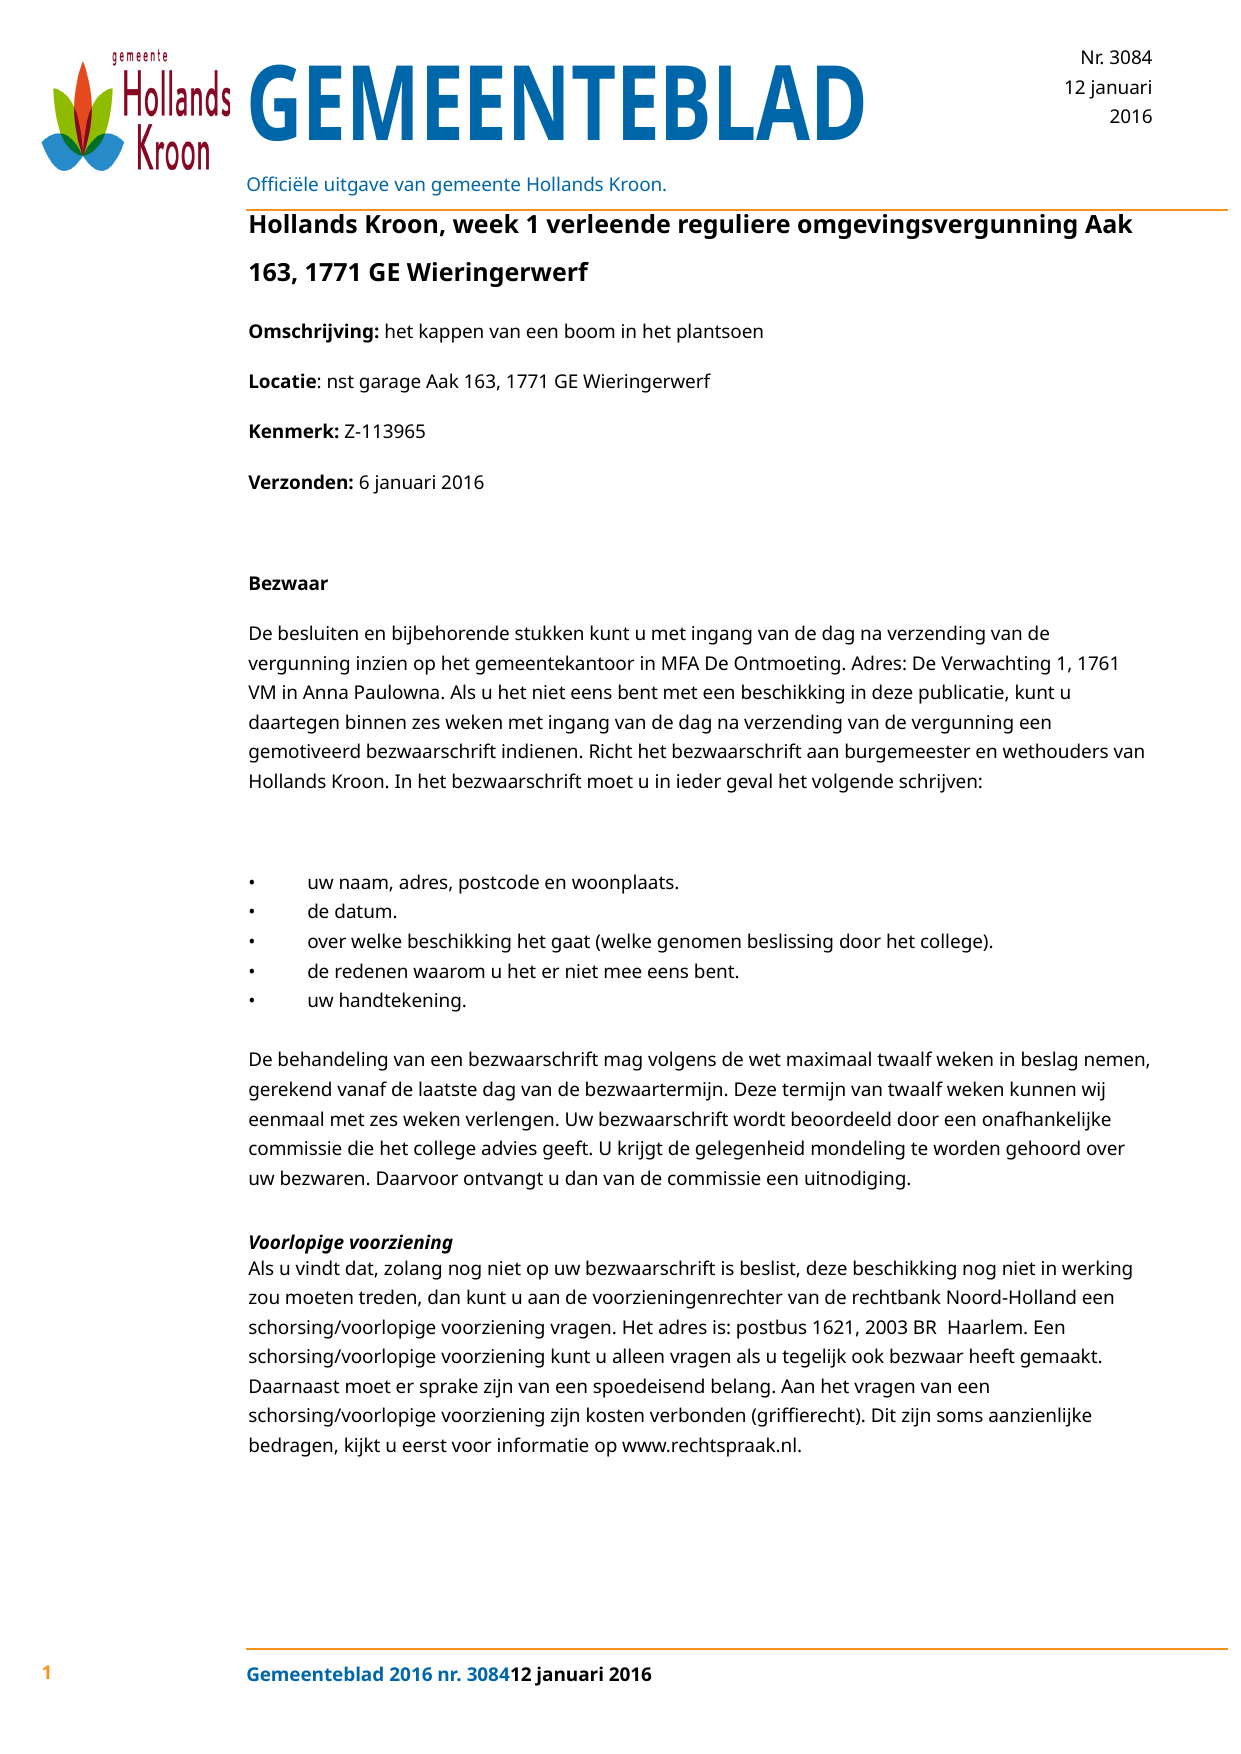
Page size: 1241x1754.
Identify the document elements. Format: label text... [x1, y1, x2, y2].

text Verzonden: 6 januari 2016 [248, 469, 1152, 495]
list de datum. [248, 899, 1152, 924]
picture [41, 47, 231, 172]
text De behandeling van een bezwaarschrift mag volgens de wet maximaal twaalf weken in beslag nemen, gerekend vanaf de laatste dag van de bezwaartermijn. Deze termijn van twaalf weken kunnen wij eenmaal met zes weken verlengen. Uw bezwaarschrift wordt beoordeeld door een onafhankelijke commissie die het college advies geeft. U krijgt de gelegenheid mondeling te worden gehoord over uw bezwaren. Daarvoor ontvangt u dan van de commissie een uitnodiging. [248, 1047, 1152, 1191]
text Locatie: nst garage Aak 163, 1771 GE Wieringerwerf [248, 368, 1152, 394]
text Als u vindt dat, zolang nog niet op uw bezwaarschrift is beslist, deze beschikking nog niet in werking zou moeten treden, dan kunt u aan de voorzieningenrechter van de rechtbank Noord-Holland een schorsing/voorlopige voorziening vragen. Het adres is: postbus 1621, 2003 BR Haarlem. Een schorsing/voorlopige voorziening kunt u alleen vragen als u tegelijk ook bezwaar heeft gemaakt. Daarnaast moet er sprake zijn van een spoedeisend belang. Aan het vragen van een schorsing/voorlopige voorziening zijn kosten verbonden (griffierecht). Dit zijn soms aanzienlijke bedragen, kijkt u eerst voor informatie op www.rechtspraak.nl. [248, 1255, 1152, 1458]
text Voorlopige voorziening [248, 1229, 1152, 1255]
list uw handtekening. [248, 987, 1152, 1013]
text Kenmerk: Z-113965 [248, 419, 1152, 444]
list de redenen waarom u het er niet mee eens bent. [248, 958, 1152, 984]
text Hollands Kroon, week 1 verleende reguliere omgevingsvergunning Aak 163, 1771 GE Wieringerwerf [248, 211, 1152, 288]
list uw naam, adres, postcode en woonplaats. [248, 869, 1152, 895]
list over welke beschikking het gaat (welke genomen beslissing door het college). [248, 928, 1152, 954]
text Bezwaar [248, 570, 1152, 596]
text Omschrijving: het kappen van een boom in het plantsoen [248, 318, 1152, 344]
text De besluiten en bijbehorende stukken kunt u met ingang van de dag na verzending van de vergunning inzien op het gemeentekantoor in MFA De Ontmoeting. Adres: De Verwachting 1, 1761 VM in Anna Paulowna. Als u het niet eens bent met een beschikking in deze publicatie, kunt u daartegen binnen zes weken met ingang van de dag na verzending van de vergunning een gemotiveerd bezwaarschrift indienen. Richt het bezwaarschrift aan burgemeester en wethouders van Hollands Kroon. In het bezwaarschrift moet u in ieder geval het volgende schrijven: [248, 620, 1152, 794]
